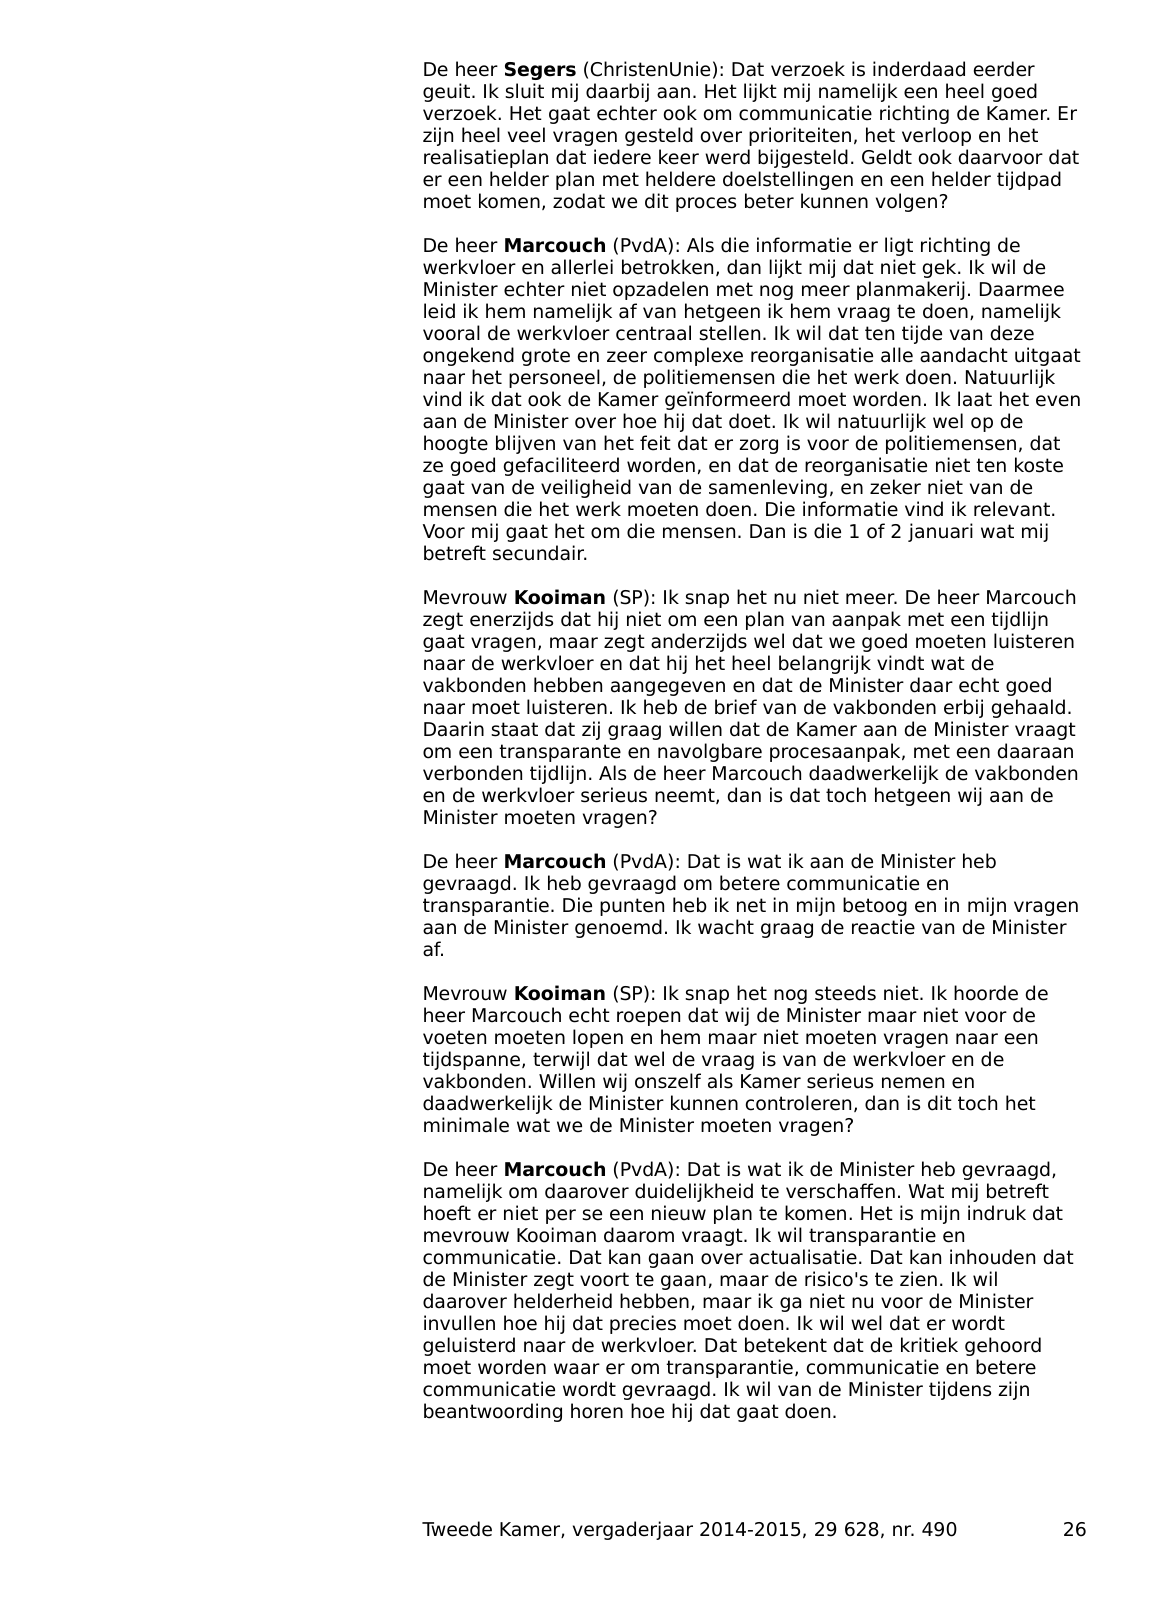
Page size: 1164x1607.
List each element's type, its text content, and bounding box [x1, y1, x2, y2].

text Mevrouw Kooiman (SP): Ik snap het nog steeds niet. Ik hoorde de heer Marcouch echt roepen dat wij de Minister maar niet voor de voeten moeten lopen en hem maar niet moeten vragen naar een tijdspanne, terwijl dat wel de vraag is van de werkvloer en de vakbonden. Willen wij onszelf als Kamer serieus nemen en daadwerkelijk de Minister kunnen controleren, dan is dit toch het minimale wat we de Minister moeten vragen? [422, 983, 1087, 1137]
text Mevrouw Kooiman (SP): Ik snap het nu niet meer. De heer Marcouch zegt enerzijds dat hij niet om een plan van aanpak met een tijdlijn gaat vragen, maar zegt anderzijds wel dat we goed moeten luisteren naar de werkvloer en dat hij het heel belangrijk vindt wat de vakbonden hebben aangegeven en dat de Minister daar echt goed naar moet luisteren. Ik heb de brief van de vakbonden erbij gehaald. Daarin staat dat zij graag willen dat de Kamer aan de Minister vraagt om een transparante en navolgbare procesaanpak, met een daaraan verbonden tijdlijn. Als de heer Marcouch daadwerkelijk de vakbonden en de werkvloer serieus neemt, dan is dat toch hetgeen wij aan de Minister moeten vragen? [422, 587, 1087, 829]
text De heer Marcouch (PvdA): Als die informatie er ligt richting de werkvloer en allerlei betrokken, dan lijkt mij dat niet gek. Ik wil de Minister echter niet opzadelen met nog meer planmakerij. Daarmee leid ik hem namelijk af van hetgeen ik hem vraag te doen, namelijk vooral de werkvloer centraal stellen. Ik wil dat ten tijde van deze ongekend grote en zeer complexe reorganisatie alle aandacht uitgaat naar het personeel, de politiemensen die het werk doen. Natuurlijk vind ik dat ook de Kamer geïnformeerd moet worden. Ik laat het even aan de Minister over hoe hij dat doet. Ik wil natuurlijk wel op de hoogte blijven van het feit dat er zorg is voor de politiemensen, dat ze goed gefaciliteerd worden, en dat de reorganisatie niet ten koste gaat van de veiligheid van de samenleving, en zeker niet van de mensen die het werk moeten doen. Die informatie vind ik relevant. [422, 235, 1087, 521]
text De heer Segers (ChristenUnie): Dat verzoek is inderdaad eerder geuit. Ik sluit mij daarbij aan. Het lijkt mij namelijk een heel goed verzoek. Het gaat echter ook om communicatie richting de Kamer. Er zijn heel veel vragen gesteld over prioriteiten, het verloop en het realisatieplan dat iedere keer werd bijgesteld. Geldt ook daarvoor dat er een helder plan met heldere doelstellingen en een helder tijdpad moet komen, zodat we dit proces beter kunnen volgen? [422, 59, 1087, 213]
text De heer Marcouch (PvdA): Dat is wat ik aan de Minister heb gevraagd. Ik heb gevraagd om betere communicatie en transparantie. Die punten heb ik net in mijn betoog en in mijn vragen aan de Minister genoemd. Ik wacht graag de reactie van de Minister af. [422, 851, 1087, 961]
text Voor mij gaat het om die mensen. Dan is die 1 of 2 januari wat mij betreft secundair. [422, 521, 1087, 565]
text De heer Marcouch (PvdA): Dat is wat ik de Minister heb gevraagd, namelijk om daarover duidelijkheid te verschaffen. Wat mij betreft hoeft er niet per se een nieuw plan te komen. Het is mijn indruk dat mevrouw Kooiman daarom vraagt. Ik wil transparantie en communicatie. Dat kan gaan over actualisatie. Dat kan inhouden dat de Minister zegt voort te gaan, maar de risico's te zien. Ik wil daarover helderheid hebben, maar ik ga niet nu voor de Minister invullen hoe hij dat precies moet doen. Ik wil wel dat er wordt geluisterd naar de werkvloer. Dat betekent dat de kritiek gehoord moet worden waar er om transparantie, communicatie en betere communicatie wordt gevraagd. Ik wil van de Minister tijdens zijn beantwoording horen hoe hij dat gaat doen. [422, 1159, 1087, 1423]
